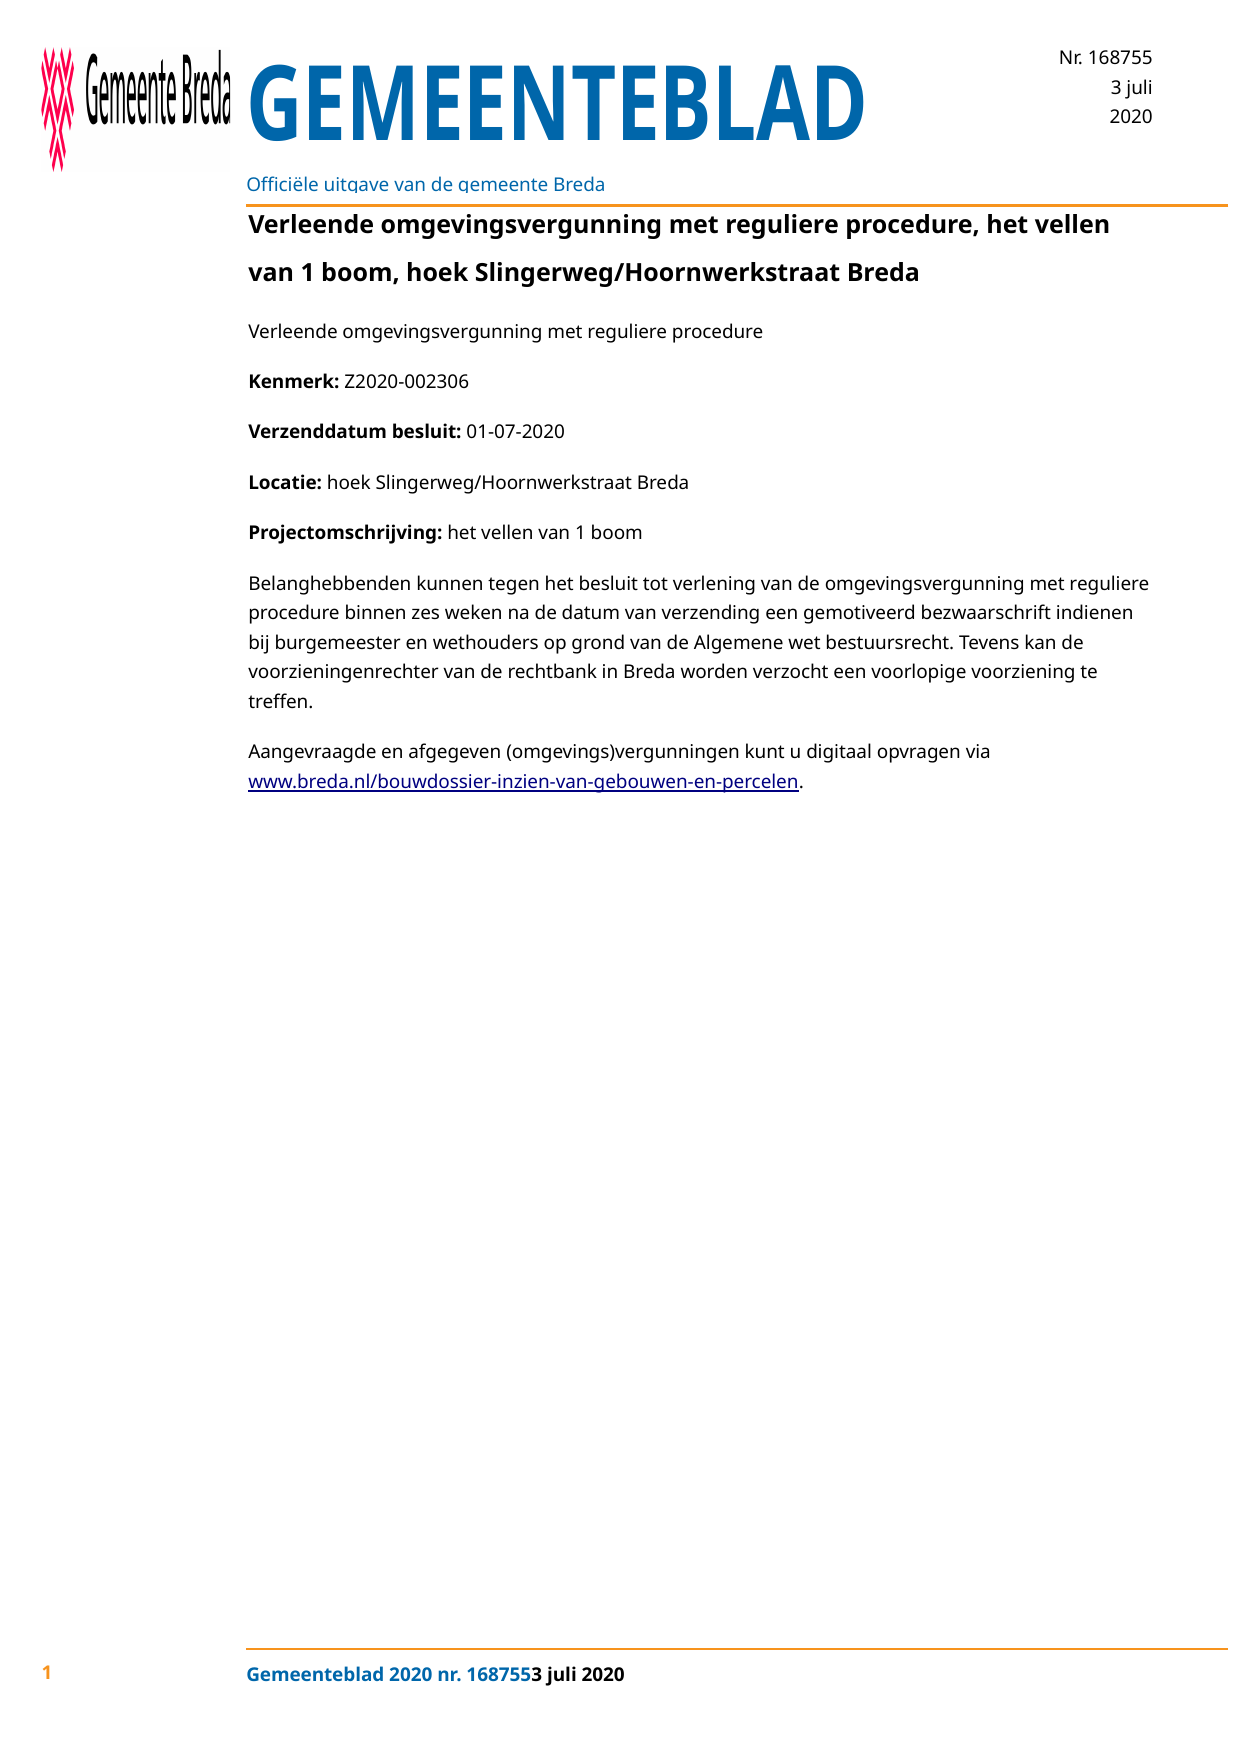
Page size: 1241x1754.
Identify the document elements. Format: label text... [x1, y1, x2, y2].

text Verleende omgevingsvergunning met reguliere procedure [248, 318, 1152, 344]
text Locatie: hoek Slingerweg/Hoornwerkstraat Breda [248, 469, 1152, 495]
text Kenmerk: Z2020-002306 [248, 368, 1152, 394]
text Verleende omgevingsvergunning met reguliere procedure, het vellen van 1 boom, hoek Slingerweg/Hoornwerkstraat Breda [248, 207, 1152, 288]
text Belanghebbenden kunnen tegen het besluit tot verlening van de omgevingsvergunning met reguliere procedure binnen zes weken na de datum van verzending een gemotiveerd bezwaarschrift indienen bij burgemeester en wethouders op grond van de Algemene wet bestuursrecht. Tevens kan de voorzieningenrechter van de rechtbank in Breda worden verzocht een voorlopige voorziening te treffen. [248, 570, 1152, 714]
picture [41, 47, 231, 172]
text Projectomschrijving: het vellen van 1 boom [248, 519, 1152, 545]
text Aangevraagde en afgegeven (omgevings)vergunningen kunt u digitaal opvragen via www.breda.nl/bouwdossier-inzien-van-gebouwen-en-percelen. [248, 739, 1152, 794]
text Verzenddatum besluit: 01-07-2020 [248, 419, 1152, 444]
